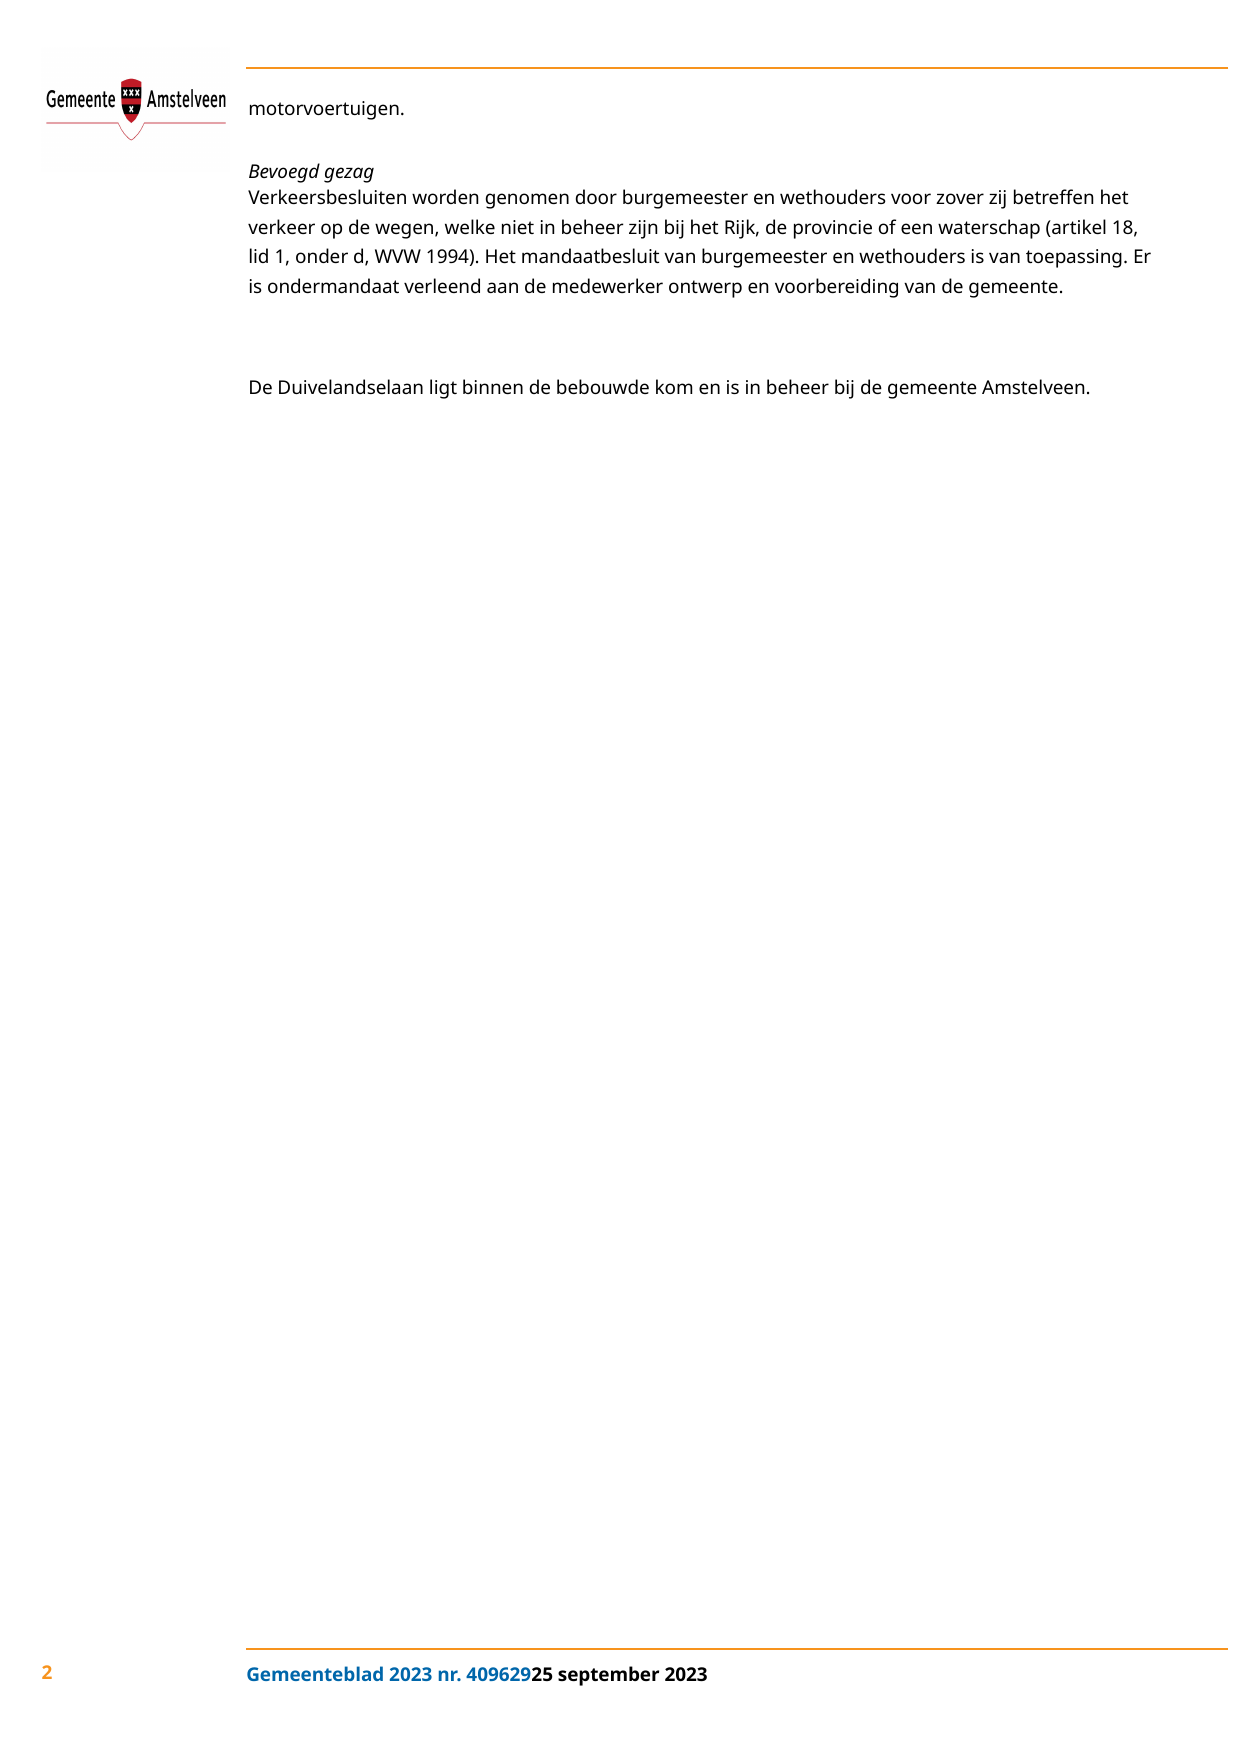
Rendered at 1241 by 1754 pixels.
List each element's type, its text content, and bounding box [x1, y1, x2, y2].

text Bevoegd gezag [248, 159, 1152, 184]
picture [41, 47, 231, 172]
text motorvoertuigen. [248, 95, 1152, 121]
text De Duivelandselaan ligt binnen de bebouwde kom en is in beheer bij de gemeente Amstelveen. [248, 374, 1152, 400]
text Verkeersbesluiten worden genomen door burgemeester en wethouders voor zover zij betreffen het verkeer op de wegen, welke niet in beheer zijn bij het Rijk, de provincie of een waterschap (artikel 18, lid 1, onder d, WVW 1994). Het mandaatbesluit van burgemeester en wethouders is van toepassing. Er is ondermandaat verleend aan de medewerker ontwerp en voorbereiding van de gemeente. [248, 184, 1152, 299]
